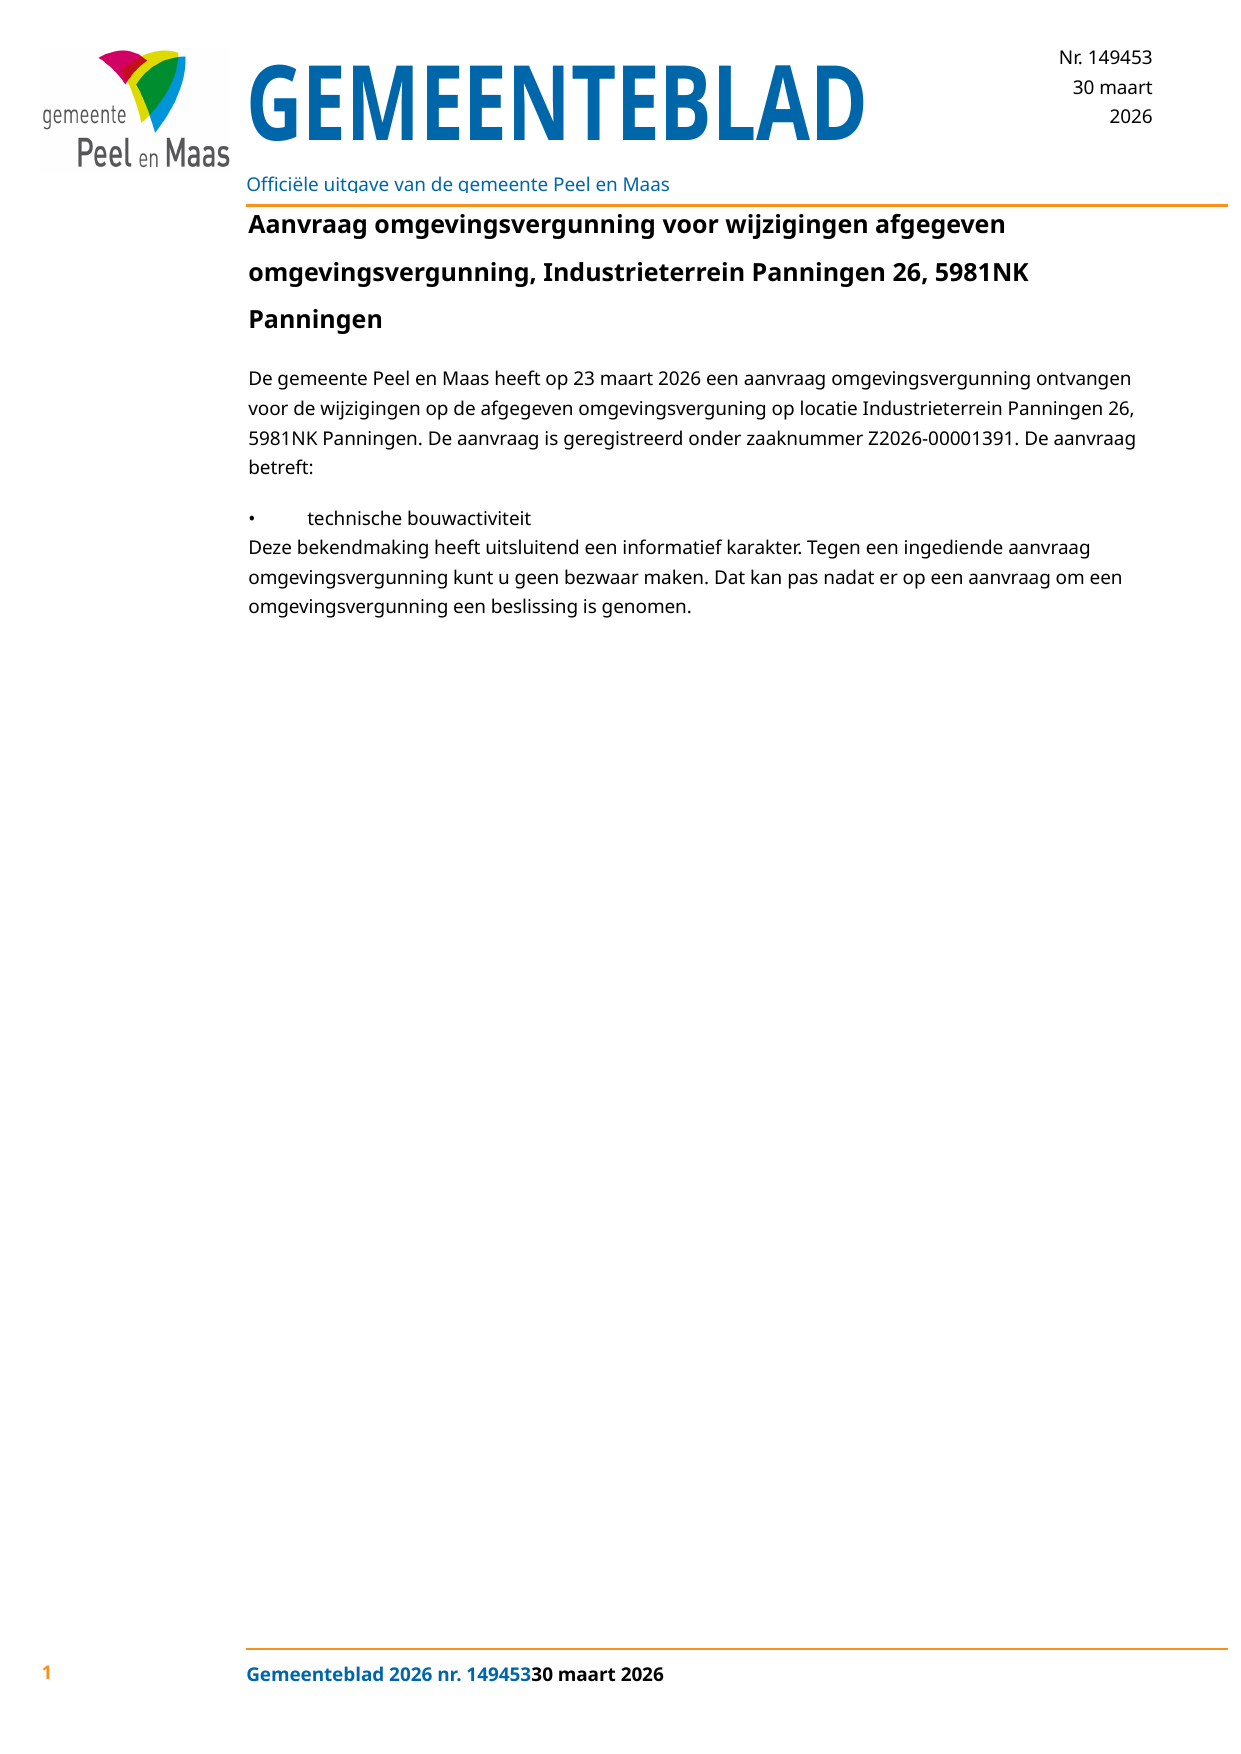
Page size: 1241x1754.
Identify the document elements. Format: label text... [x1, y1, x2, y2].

list technische bouwactiviteit [248, 505, 1152, 530]
text De gemeente Peel en Maas heeft op 23 maart 2026 een aanvraag omgevingsvergunning ontvangen voor de wijzigingen op de afgegeven omgevingsverguning op locatie Industrieterrein Panningen 26, 5981NK Panningen. De aanvraag is geregistreerd onder zaaknummer Z2026-00001391. De aanvraag betreft: [248, 366, 1152, 480]
text Deze bekendmaking heeft uitsluitend een informatief karakter. Tegen een ingediende aanvraag omgevingsvergunning kunt u geen bezwaar maken. Dat kan pas nadat er op een aanvraag om een omgevingsvergunning een beslissing is genomen. [248, 534, 1152, 619]
picture [41, 47, 231, 172]
text Aanvraag omgevingsvergunning voor wijzigingen afgegeven omgevingsvergunning, Industrieterrein Panningen 26, 5981NK Panningen [248, 207, 1152, 336]
